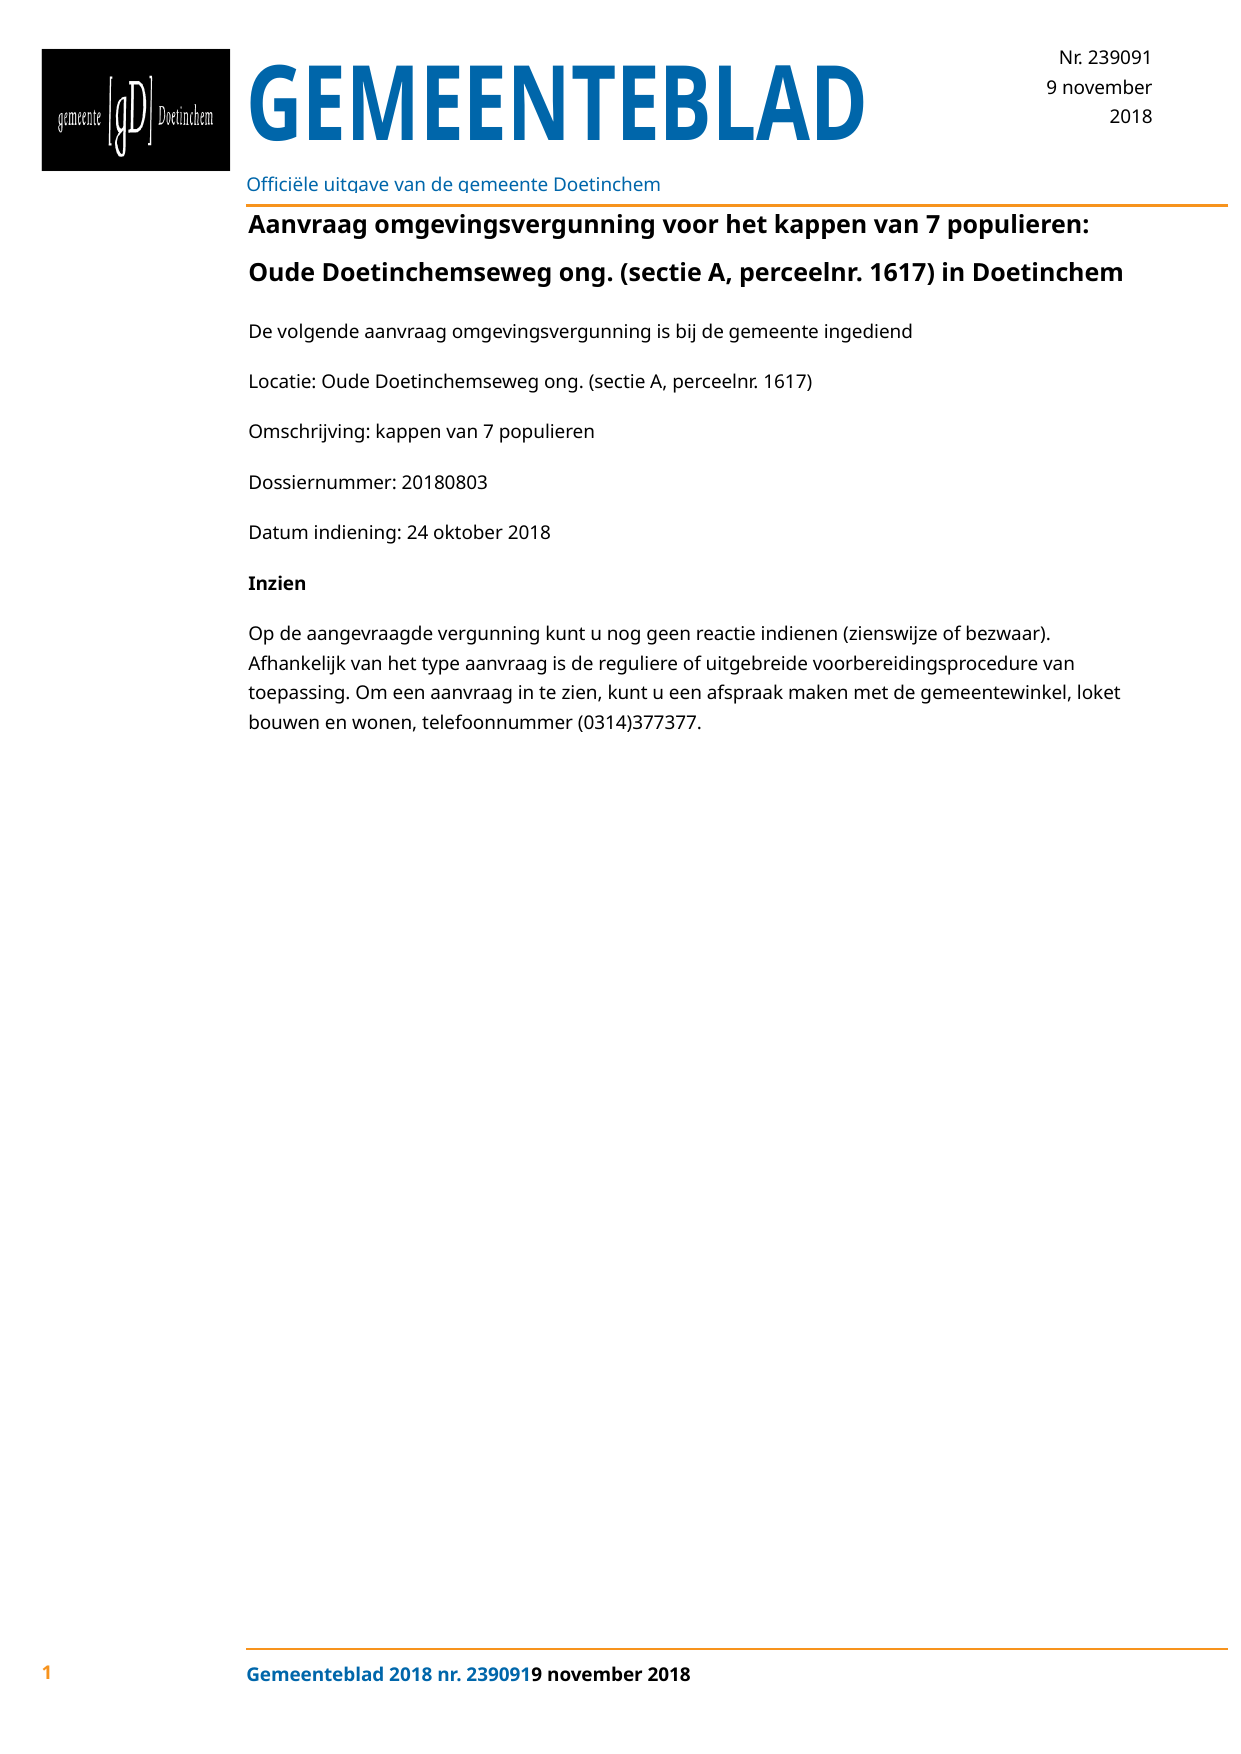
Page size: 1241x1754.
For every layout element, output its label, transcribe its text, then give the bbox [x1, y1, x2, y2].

text Dossiernummer: 20180803 [248, 469, 1152, 495]
picture [41, 47, 231, 172]
text Omschrijving: kappen van 7 populieren [248, 419, 1152, 444]
text Locatie: Oude Doetinchemseweg ong. (sectie A, perceelnr. 1617) [248, 368, 1152, 394]
text Aanvraag omgevingsvergunning voor het kappen van 7 populieren: Oude Doetinchemseweg ong. (sectie A, perceelnr. 1617) in Doetinchem [248, 207, 1152, 288]
text Datum indiening: 24 oktober 2018 [248, 519, 1152, 545]
text Inzien [248, 570, 1152, 596]
text De volgende aanvraag omgevingsvergunning is bij de gemeente ingediend [248, 318, 1152, 344]
text Op de aangevraagde vergunning kunt u nog geen reactie indienen (zienswijze of bezwaar). Afhankelijk van het type aanvraag is de reguliere of uitgebreide voorbereidingsprocedure van toepassing. Om een aanvraag in te zien, kunt u een afspraak maken met de gemeentewinkel, loket bouwen en wonen, telefoonnummer (0314)377377. [248, 620, 1152, 735]
